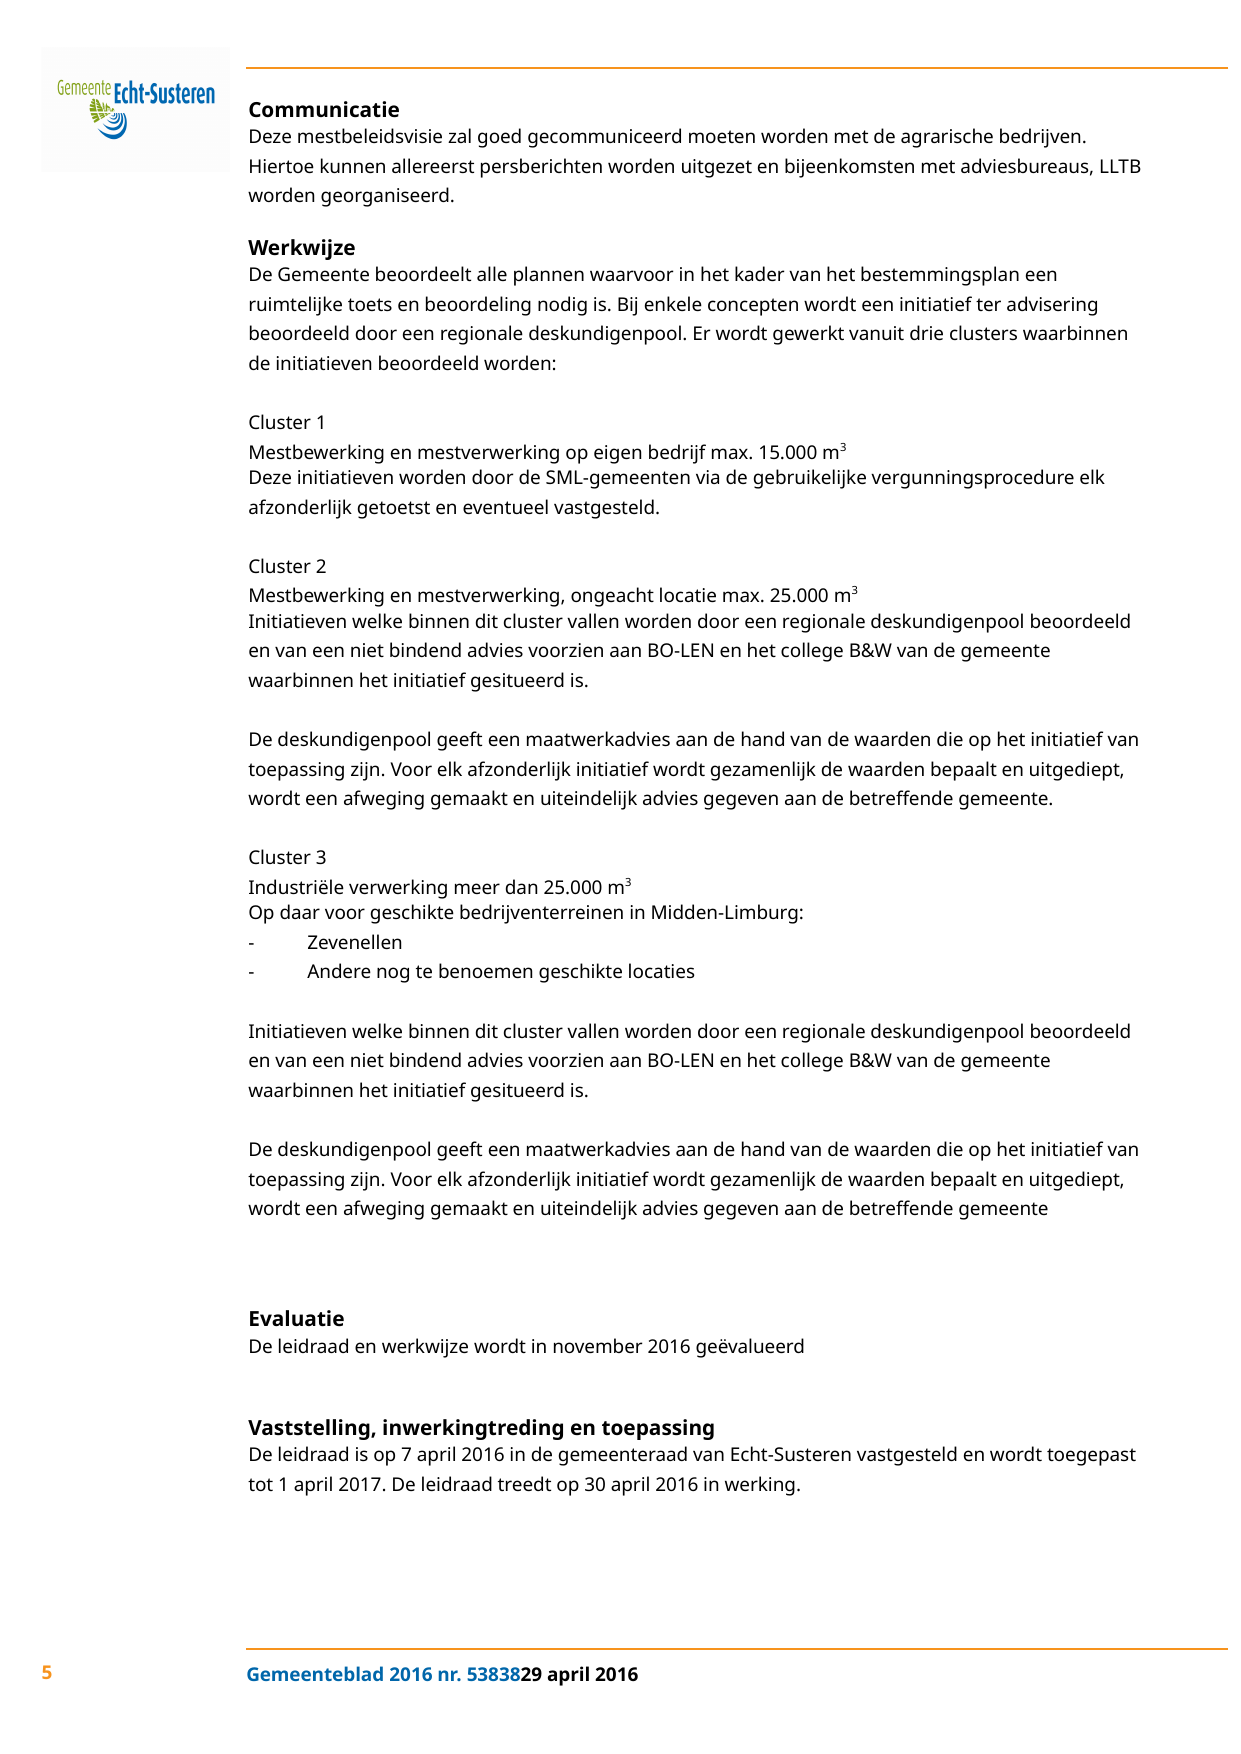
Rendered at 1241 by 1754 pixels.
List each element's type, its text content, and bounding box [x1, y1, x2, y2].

text De Gemeente beoordeelt alle plannen waarvoor in het kader van het bestemmingsplan een ruimtelijke toets en beoordeling nodig is. Bij enkele concepten wordt een initiatief ter advisering beoordeeld door een regionale deskundigenpool. Er wordt gewerkt vanuit drie clusters waarbinnen de initiatieven beoordeeld worden: [248, 261, 1152, 376]
text De leidraad is op 7 april 2016 in de gemeenteraad van Echt-Susteren vastgesteld en wordt toegepast tot 1 april 2017. De leidraad treedt op 30 april 2016 in werking. [248, 1441, 1152, 1497]
table_header Cluster 1 Mestbewerking en mestverwerking op eigen bedrijf max. 15.000 m3 [248, 409, 1152, 464]
picture [41, 47, 231, 172]
text Hiertoe kunnen allereerst persberichten worden uitgezet en bijeenkomsten met adviesbureaus, LLTB worden georganiseerd. [248, 153, 1152, 208]
table_cell Deze initiatieven worden door de SML-gemeenten via de gebruikelijke vergunningsprocedure elk afzonderlijk getoetst en eventueel vastgesteld. [248, 465, 1152, 520]
table_header Cluster 2 Mestbewerking en mestverwerking, ongeacht locatie max. 25.000 m3 [248, 553, 1152, 608]
text Evaluatie [248, 1304, 1152, 1333]
table_cell Op daar voor geschikte bedrijventerreinen in Midden-Limburg: Zevenellen Andere nog te benoemen geschikte locaties Initiatieven welke binnen dit cluster vallen worden door een regionale deskundigenpool beoordeeld en van een niet bindend advies voorzien aan BO-LEN en het college B&W van de gemeente waarbinnen het initiatief gesitueerd is. De deskundigenpool geeft een maatwerkadvies aan de hand van de waarden die op het initiatief van toepassing zijn. Voor elk afzonderlijk initiatief wordt gezamenlijk de waarden bepaalt en uitgediept, wordt een afweging gemaakt en uiteindelijk advies gegeven aan de betreffende gemeente [248, 900, 1152, 1251]
table_cell Initiatieven welke binnen dit cluster vallen worden door een regionale deskundigenpool beoordeeld en van een niet bindend advies voorzien aan BO-LEN en het college B&W van de gemeente waarbinnen het initiatief gesitueerd is. De deskundigenpool geeft een maatwerkadvies aan de hand van de waarden die op het initiatief van toepassing zijn. Voor elk afzonderlijk initiatief wordt gezamenlijk de waarden bepaalt en uitgediept, wordt een afweging gemaakt en uiteindelijk advies gegeven aan de betreffende gemeente. [248, 608, 1152, 811]
table_header Cluster 3 Industriële verwerking meer dan 25.000 m3 [248, 844, 1152, 899]
text Werkwijze [248, 233, 1152, 261]
text Communicatie [248, 95, 1152, 123]
text Vaststelling, inwerkingtreding en toepassing [248, 1413, 1152, 1441]
text De leidraad en werkwijze wordt in november 2016 geëvalueerd [248, 1333, 1152, 1358]
text Deze mestbeleidsvisie zal goed gecommuniceerd moeten worden met de agrarische bedrijven. [248, 123, 1152, 149]
